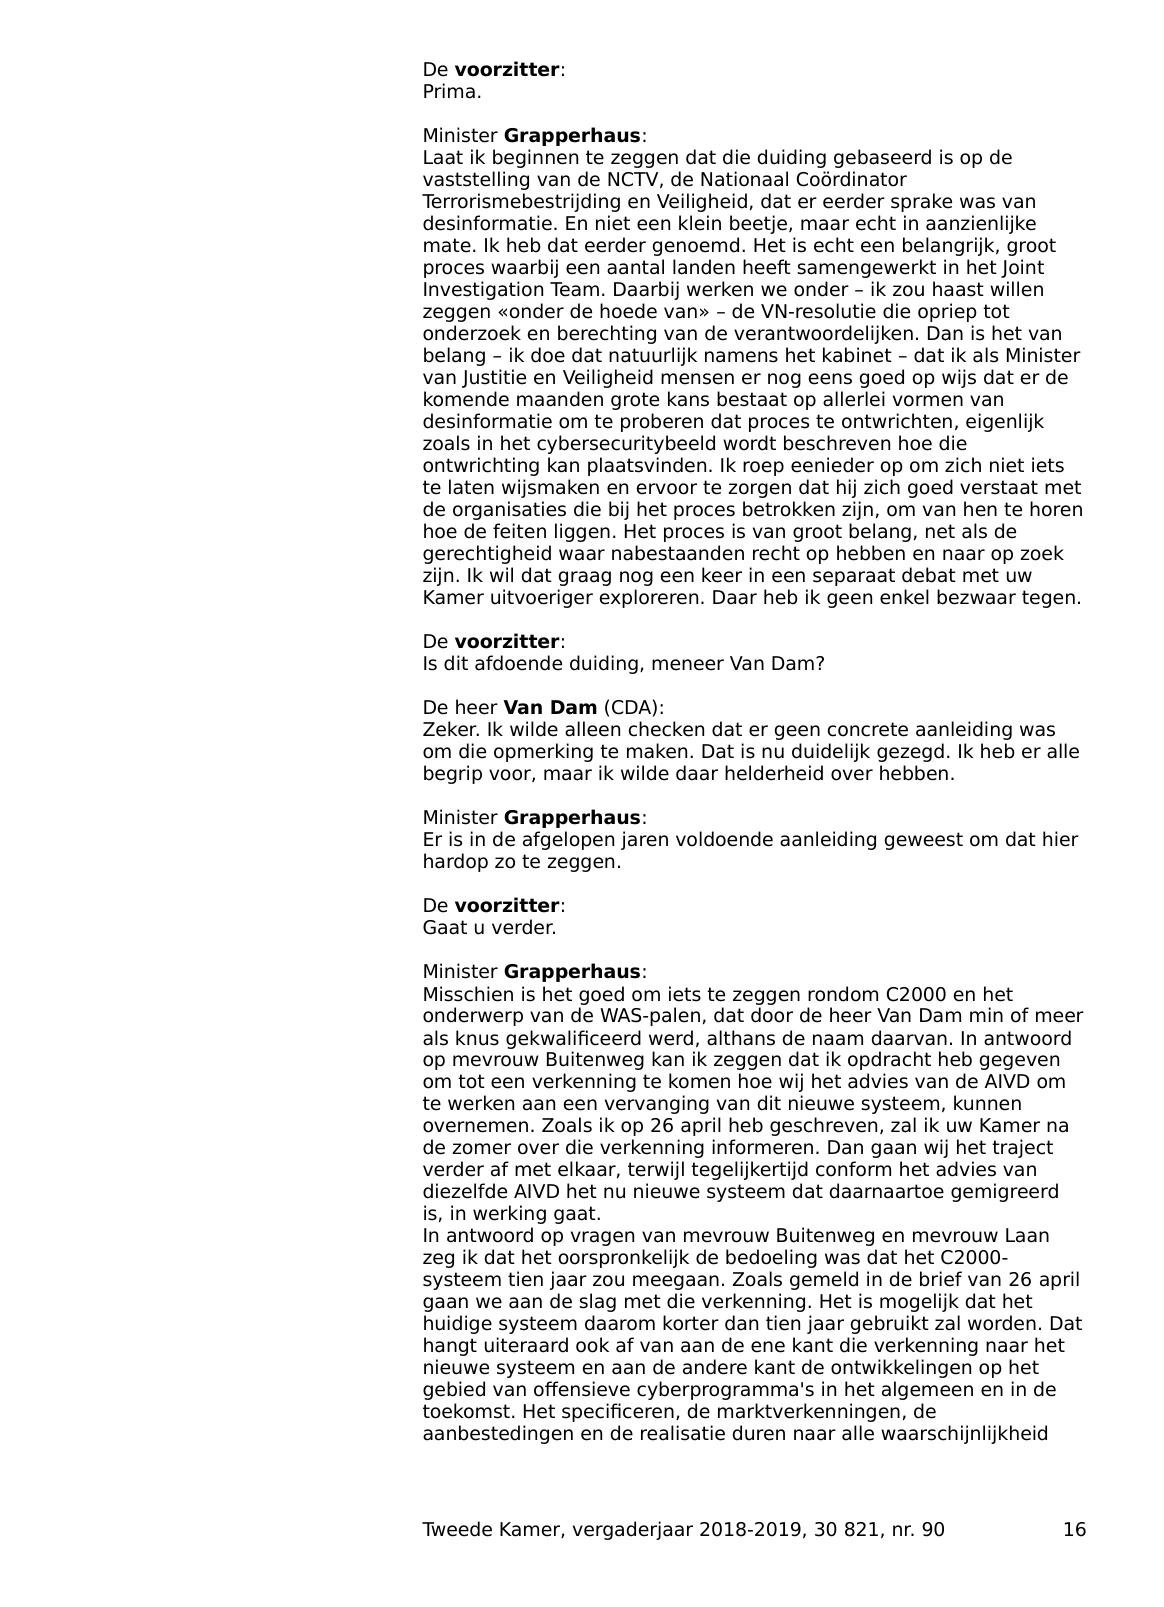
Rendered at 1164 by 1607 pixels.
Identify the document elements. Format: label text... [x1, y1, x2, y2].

text Laat ik beginnen te zeggen dat die duiding gebaseerd is op de vaststelling van de NCTV, de Nationaal Coördinator Terrorismebestrijding en Veiligheid, dat er eerder sprake was van desinformatie. En niet een klein beetje, maar echt in aanzienlijke mate. Ik heb dat eerder genoemd. Het is echt een belangrijk, groot proces waarbij een aantal landen heeft samengewerkt in het Joint Investigation Team. Daarbij werken we onder – ik zou haast willen zeggen «onder de hoede van» – de VN-resolutie die opriep tot onderzoek en berechting van de verantwoordelijken. Dan is het van belang – ik doe dat natuurlijk namens het kabinet – dat ik als Minister van Justitie en Veiligheid mensen er nog eens goed op wijs dat er de komende maanden grote kans bestaat op allerlei vormen van desinformatie om te proberen dat proces te ontwrichten, eigenlijk zoals in het cybersecuritybeeld wordt beschreven hoe die ontwrichting kan plaatsvinden. Ik roep eenieder op om zich niet iets te laten wijsmaken en ervoor te zorgen dat hij zich goed verstaat met de organisaties die bij het proces betrokken zijn, om van hen te horen hoe de feiten liggen. Het proces is van groot belang, net als de gerechtigheid waar nabestaanden recht op hebben en naar op zoek zijn. Ik wil dat graag nog een keer in een separaat debat met uw Kamer uitvoeriger exploreren. Daar heb ik geen enkel bezwaar tegen. [422, 147, 1087, 609]
text In antwoord op vragen van mevrouw Buitenweg en mevrouw Laan zeg ik dat het oorspronkelijk de bedoeling was dat het C2000-systeem tien jaar zou meegaan. Zoals gemeld in de brief van 26 april gaan we aan de slag met die verkenning. Het is mogelijk dat het huidige systeem daarom korter dan tien jaar gebruikt zal worden. Dat hangt uiteraard ook af van aan de ene kant die verkenning naar het nieuwe systeem en aan de andere kant de ontwikkelingen op het gebied van offensieve cyberprogramma's in het algemeen en in de toekomst. Het specificeren, de marktverkenningen, de aanbestedingen en de realisatie duren naar alle waarschijnlijkheid [422, 1225, 1087, 1445]
text De voorzitter: [422, 59, 1087, 81]
text Minister Grapperhaus: [422, 125, 1087, 147]
text Prima. [422, 81, 1087, 103]
text Minister Grapperhaus: [422, 961, 1087, 983]
text Gaat u verder. [422, 917, 1087, 939]
text De voorzitter: [422, 895, 1087, 917]
text Is dit afdoende duiding, meneer Van Dam? [422, 653, 1087, 675]
text Zeker. Ik wilde alleen checken dat er geen concrete aanleiding was om die opmerking te maken. Dat is nu duidelijk gezegd. Ik heb er alle begrip voor, maar ik wilde daar helderheid over hebben. [422, 719, 1087, 785]
text De voorzitter: [422, 631, 1087, 653]
text Minister Grapperhaus: [422, 807, 1087, 829]
text Misschien is het goed om iets te zeggen rondom C2000 en het onderwerp van de WAS-palen, dat door de heer Van Dam min of meer als knus gekwalificeerd werd, althans de naam daarvan. In antwoord op mevrouw Buitenweg kan ik zeggen dat ik opdracht heb gegeven om tot een verkenning te komen hoe wij het advies van de AIVD om te werken aan een vervanging van dit nieuwe systeem, kunnen overnemen. Zoals ik op 26 april heb geschreven, zal ik uw Kamer na de zomer over die verkenning informeren. Dan gaan wij het traject verder af met elkaar, terwijl tegelijkertijd conform het advies van diezelfde AIVD het nu nieuwe systeem dat daarnaartoe gemigreerd is, in werking gaat. [422, 983, 1087, 1225]
text Er is in de afgelopen jaren voldoende aanleiding geweest om dat hier hardop zo te zeggen. [422, 829, 1087, 873]
text De heer Van Dam (CDA): [422, 697, 1087, 719]
